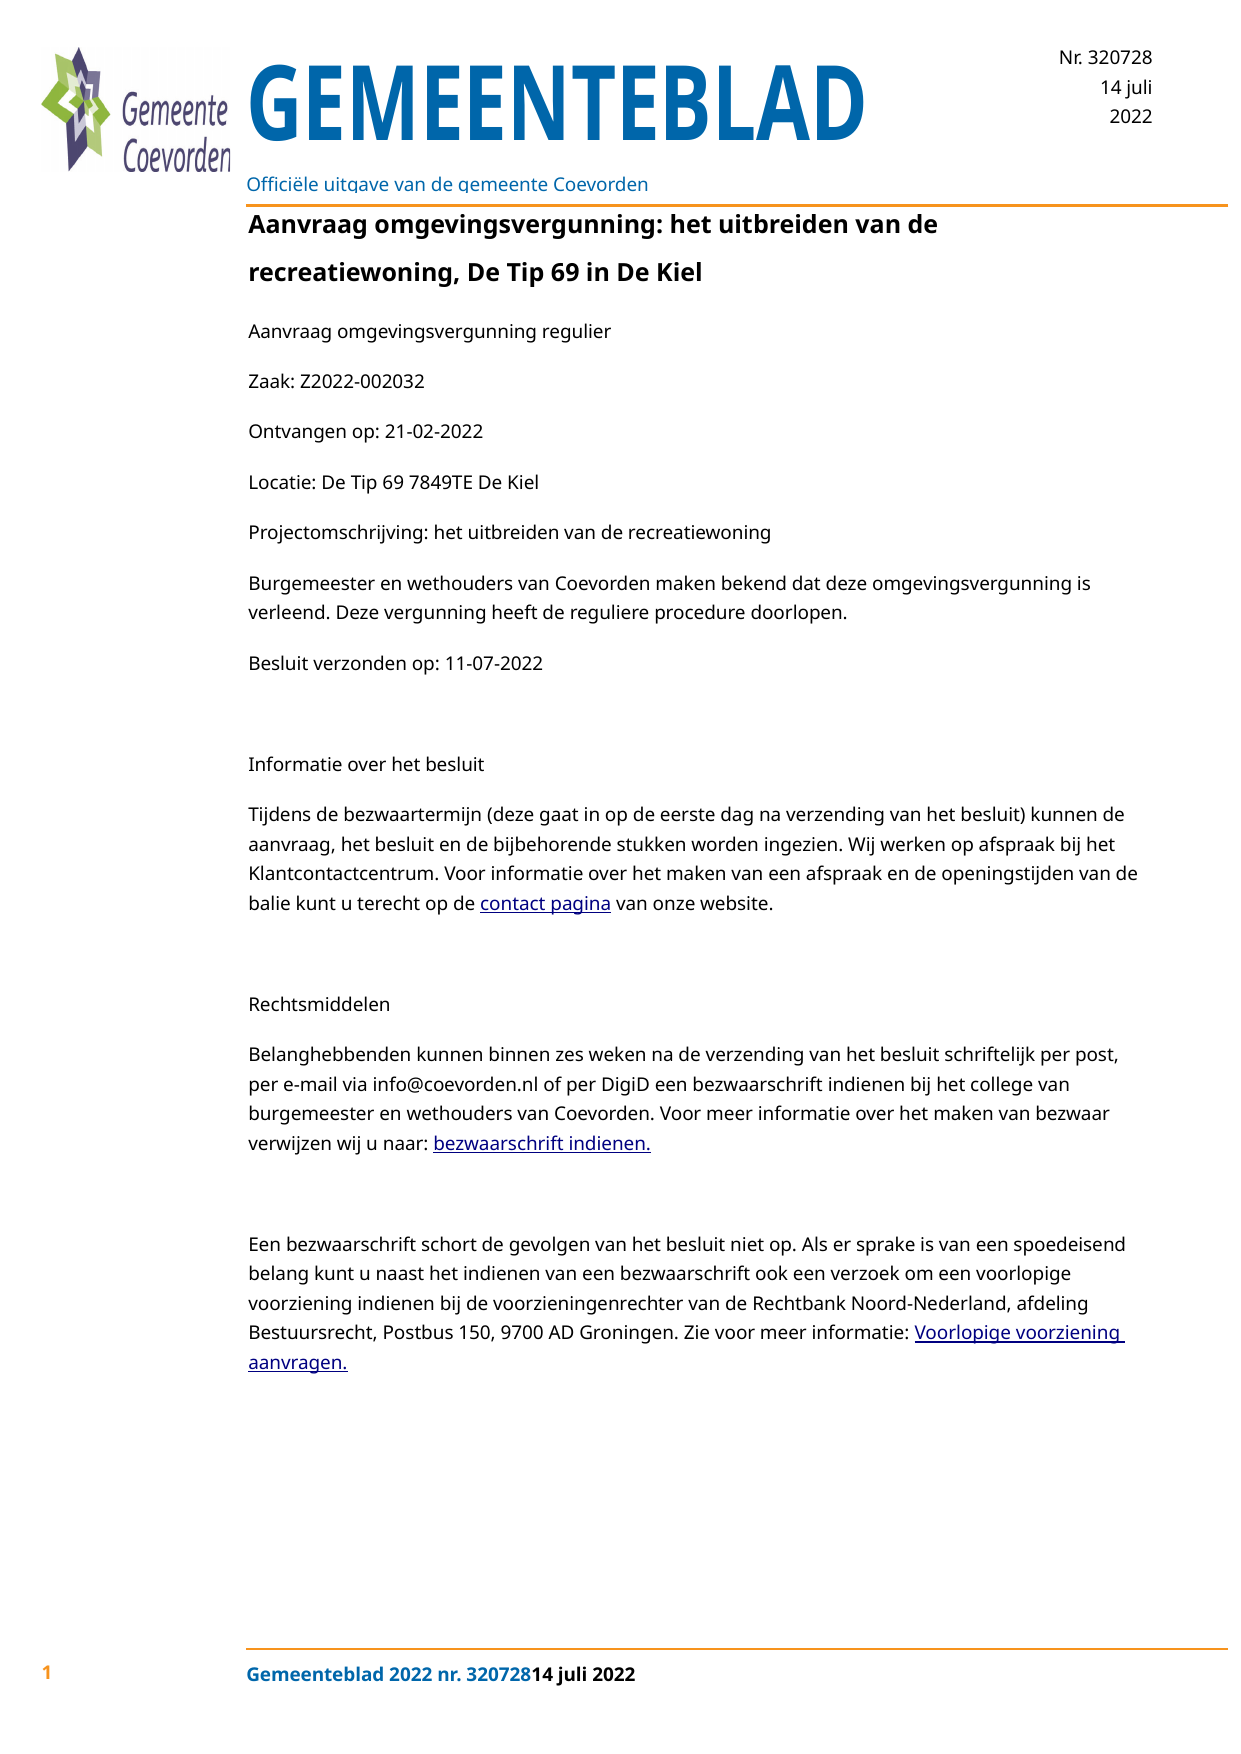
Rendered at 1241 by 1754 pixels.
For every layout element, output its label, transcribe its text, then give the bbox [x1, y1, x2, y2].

text Belanghebbenden kunnen binnen zes weken na de verzending van het besluit schriftelijk per post, per e-mail via info@coevorden.nl of per DigiD een bezwaarschrift indienen bij het college van burgemeester en wethouders van Coevorden. Voor meer informatie over het maken van bezwaar verwijzen wij u naar: bezwaarschrift indienen. [248, 1041, 1152, 1156]
text Besluit verzonden op: 11-07-2022 [248, 650, 1152, 676]
text Informatie over het besluit [248, 751, 1152, 777]
text Aanvraag omgevingsvergunning regulier [248, 318, 1152, 344]
text Aanvraag omgevingsvergunning: het uitbreiden van de recreatiewoning, De Tip 69 in De Kiel [248, 207, 1152, 288]
text Zaak: Z2022-002032 [248, 368, 1152, 394]
text Een bezwaarschrift schort de gevolgen van het besluit niet op. Als er sprake is van een spoedeisend belang kunt u naast het indienen van een bezwaarschrift ook een verzoek om een voorlopige voorziening indienen bij de voorzieningenrechter van de Rechtbank Noord-Nederland, afdeling Bestuursrecht, Postbus 150, 9700 AD Groningen. Zie voor meer informatie: Voorlopige voorziening aanvragen. [248, 1231, 1152, 1375]
text Projectomschrijving: het uitbreiden van de recreatiewoning [248, 519, 1152, 545]
text Rechtsmiddelen [248, 991, 1152, 1017]
picture [41, 47, 231, 172]
text Locatie: De Tip 69 7849TE De Kiel [248, 469, 1152, 495]
text Ontvangen op: 21-02-2022 [248, 419, 1152, 444]
text Burgemeester en wethouders van Coevorden maken bekend dat deze omgevingsvergunning is verleend. Deze vergunning heeft de reguliere procedure doorlopen. [248, 570, 1152, 625]
text Tijdens de bezwaartermijn (deze gaat in op de eerste dag na verzending van het besluit) kunnen de aanvraag, het besluit en de bijbehorende stukken worden ingezien. Wij werken op afspraak bij het Klantcontactcentrum. Voor informatie over het maken van een afspraak en de openingstijden van de balie kunt u terecht op de contact pagina van onze website. [248, 801, 1152, 916]
